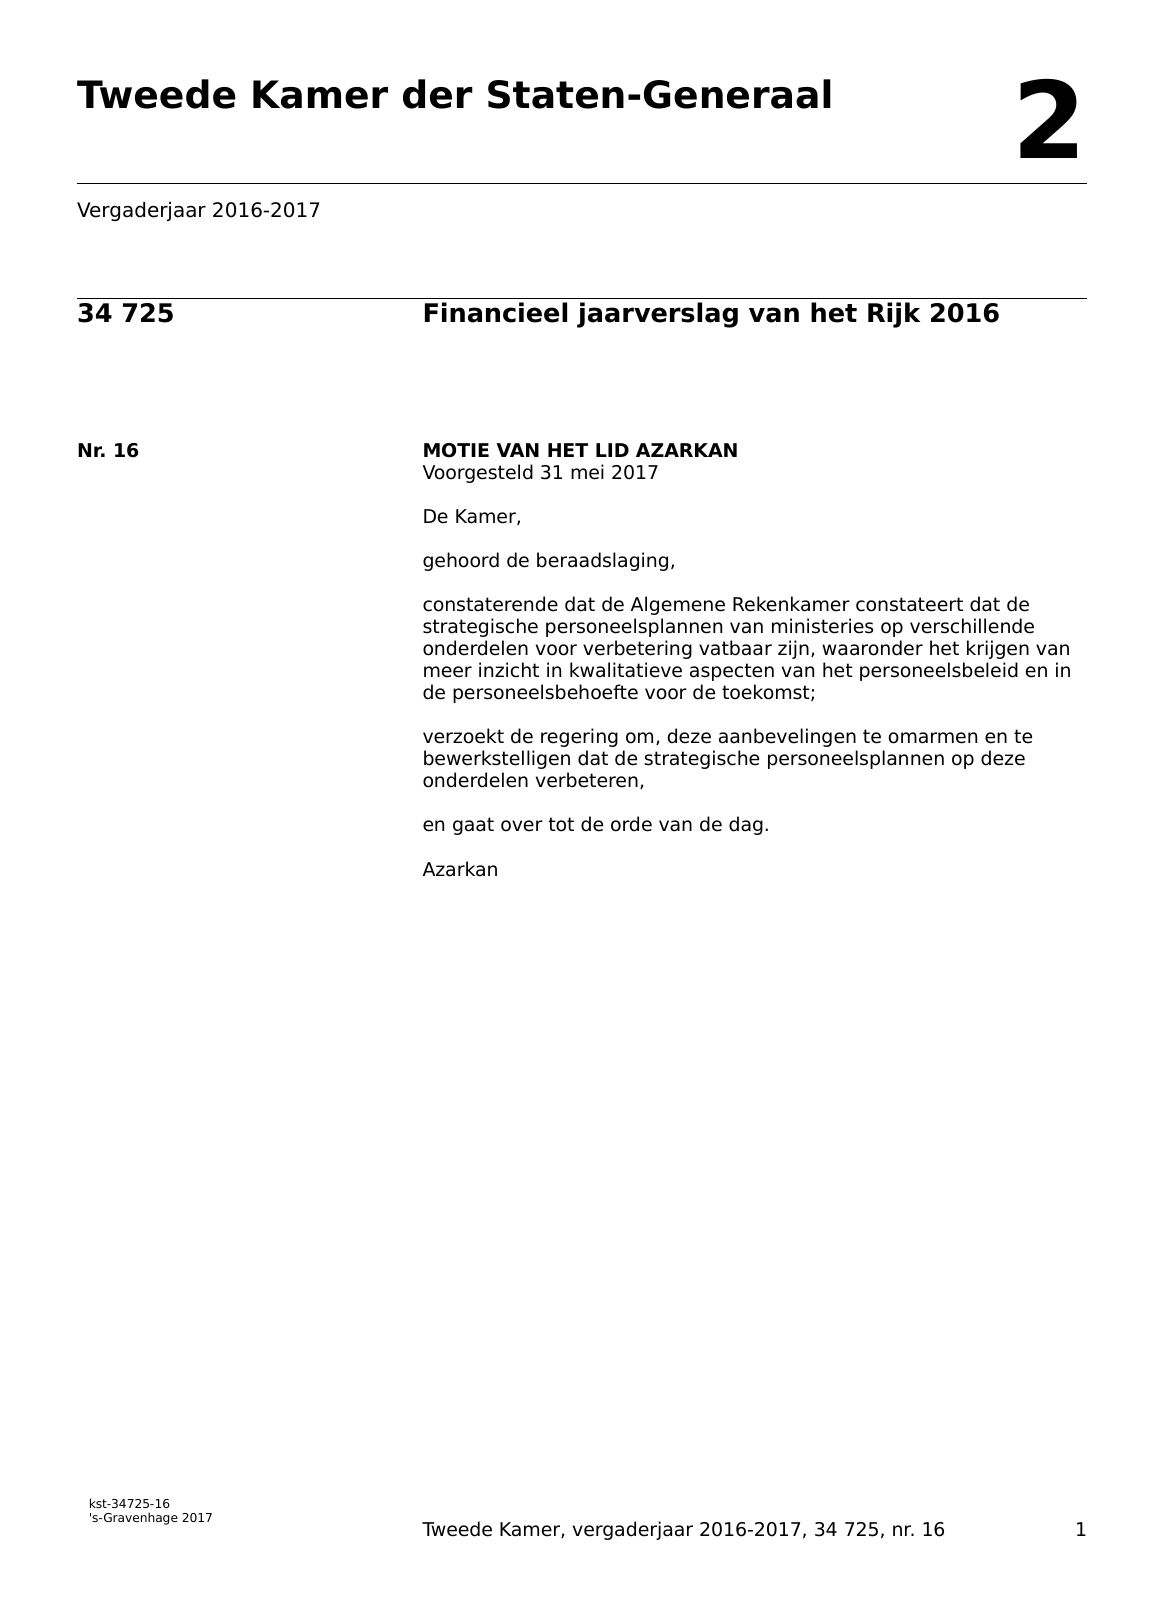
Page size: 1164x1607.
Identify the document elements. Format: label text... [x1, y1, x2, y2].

text Voorgesteld 31 mei 2017 [422, 462, 1087, 484]
text verzoekt de regering om, deze aanbevelingen te omarmen en te bewerkstelligen dat de strategische personeelsplannen op deze onderdelen verbeteren, [422, 726, 1087, 792]
table_header Tweede Kamer der Staten-Generaal [77, 59, 886, 183]
text 's-Gravenhage 2017 [88, 1511, 323, 1525]
text De Kamer, [422, 506, 1087, 528]
text kst-34725-16 [88, 1497, 323, 1511]
subtitle Nr. 16 MOTIE VAN HET LID AZARKAN [77, 440, 1087, 462]
subtitle 34 725 Financieel jaarverslag van het Rijk 2016 [77, 299, 1087, 329]
text gehoord de beraadslaging, [422, 550, 1087, 572]
table_header 2 [886, 59, 1087, 183]
text constaterende dat de Algemene Rekenkamer constateert dat de strategische personeelsplannen van ministeries op verschillende onderdelen voor verbetering vatbaar zijn, waaronder het krijgen van meer inzicht in kwalitatieve aspecten van het personeelsbeleid en in de personeelsbehoefte voor de toekomst; [422, 594, 1087, 704]
text en gaat over tot de orde van de dag. [422, 814, 1087, 836]
table_cell Vergaderjaar 2016-2017 [77, 184, 1087, 298]
text Azarkan [422, 858, 1087, 881]
